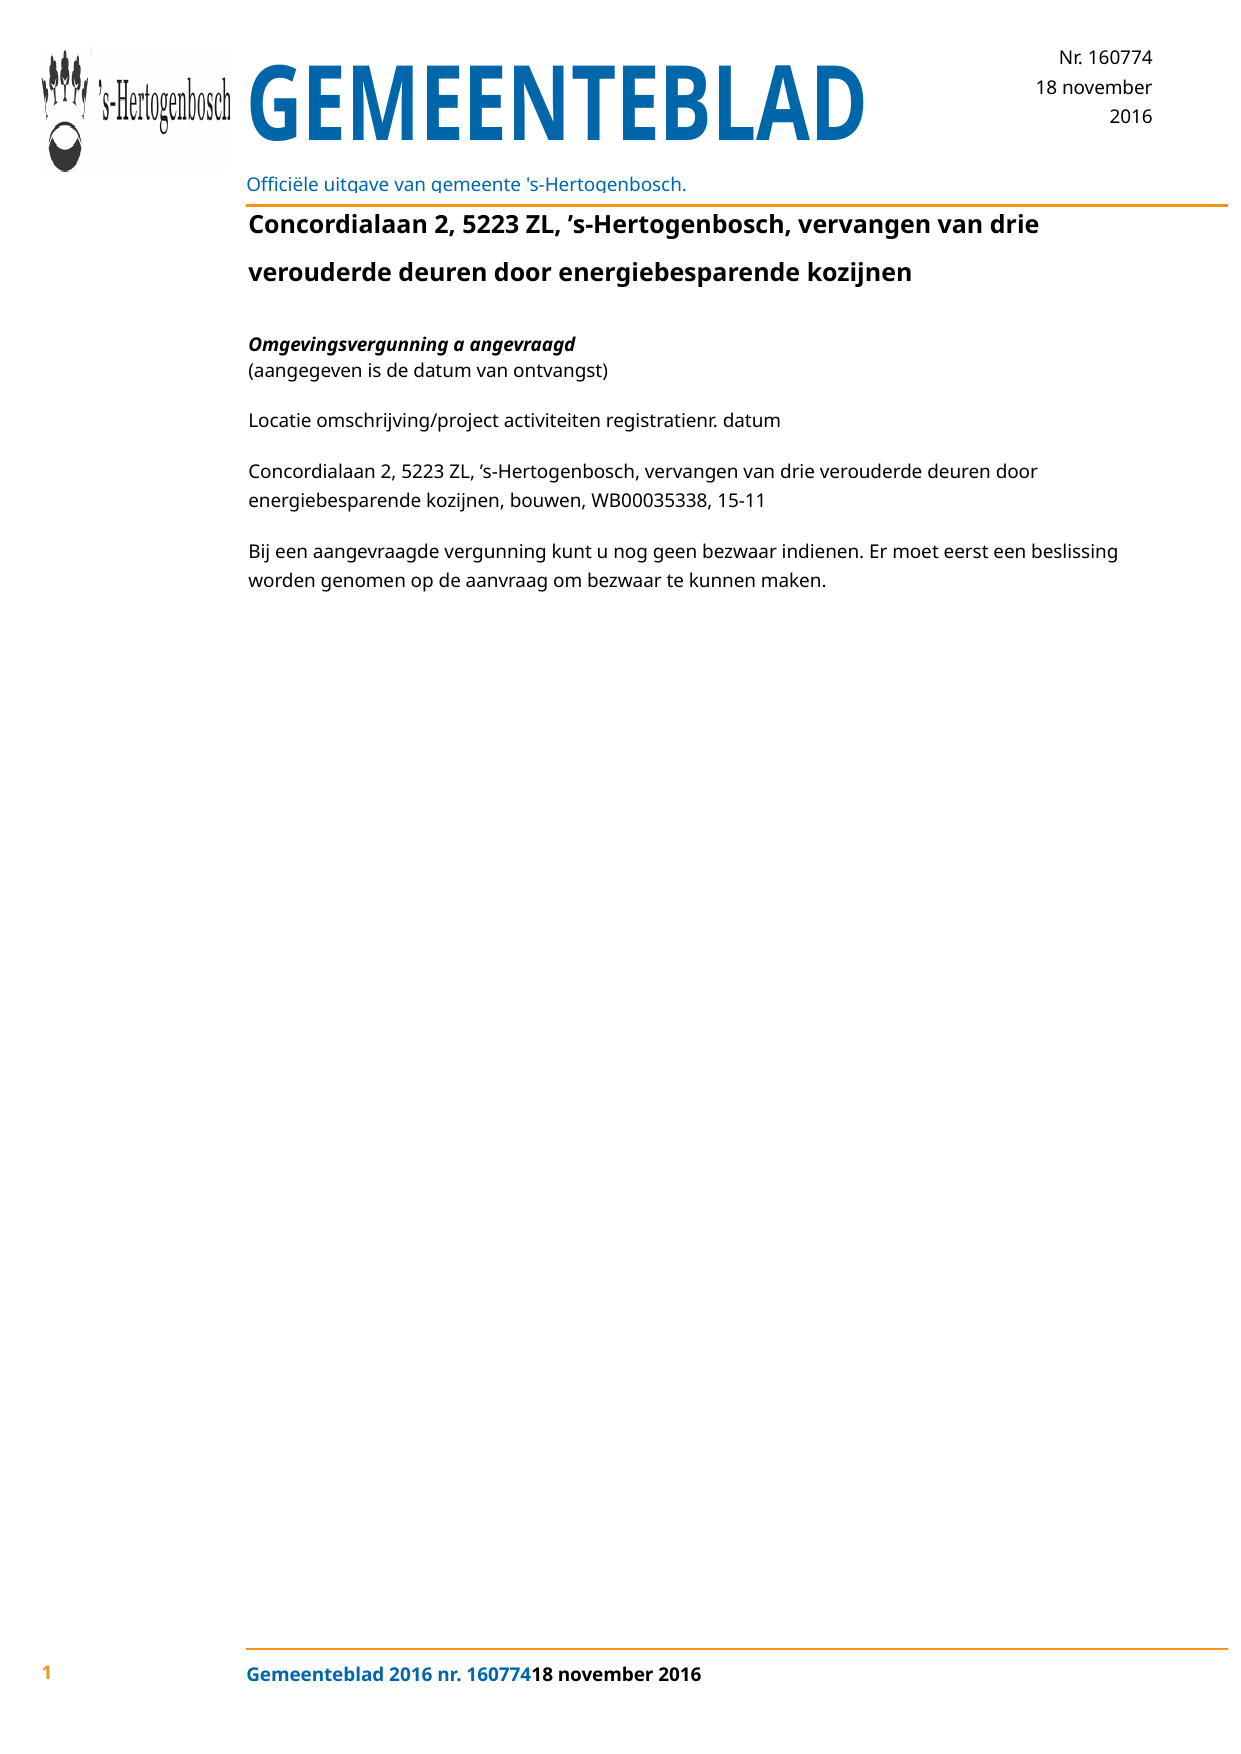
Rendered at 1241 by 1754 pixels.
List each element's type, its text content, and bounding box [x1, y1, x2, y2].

text Omgevingsvergunning a angevraagd [248, 331, 1152, 357]
text Concordialaan 2, 5223 ZL, ’s-Hertogenbosch, vervangen van drie verouderde deuren door energiebesparende kozijnen [248, 207, 1152, 288]
text (aangegeven is de datum van ontvangst) [248, 357, 1152, 383]
text Locatie omschrijving/project activiteiten registratienr. datum [248, 408, 1152, 433]
text Concordialaan 2, 5223 ZL, ’s-Hertogenbosch, vervangen van drie verouderde deuren door energiebesparende kozijnen, bouwen, WB00035338, 15-11 [248, 458, 1152, 513]
picture [41, 47, 231, 172]
text Bij een aangevraagde vergunning kunt u nog geen bezwaar indienen. Er moet eerst een beslissing worden genomen op de aanvraag om bezwaar te kunnen maken. [248, 538, 1152, 593]
